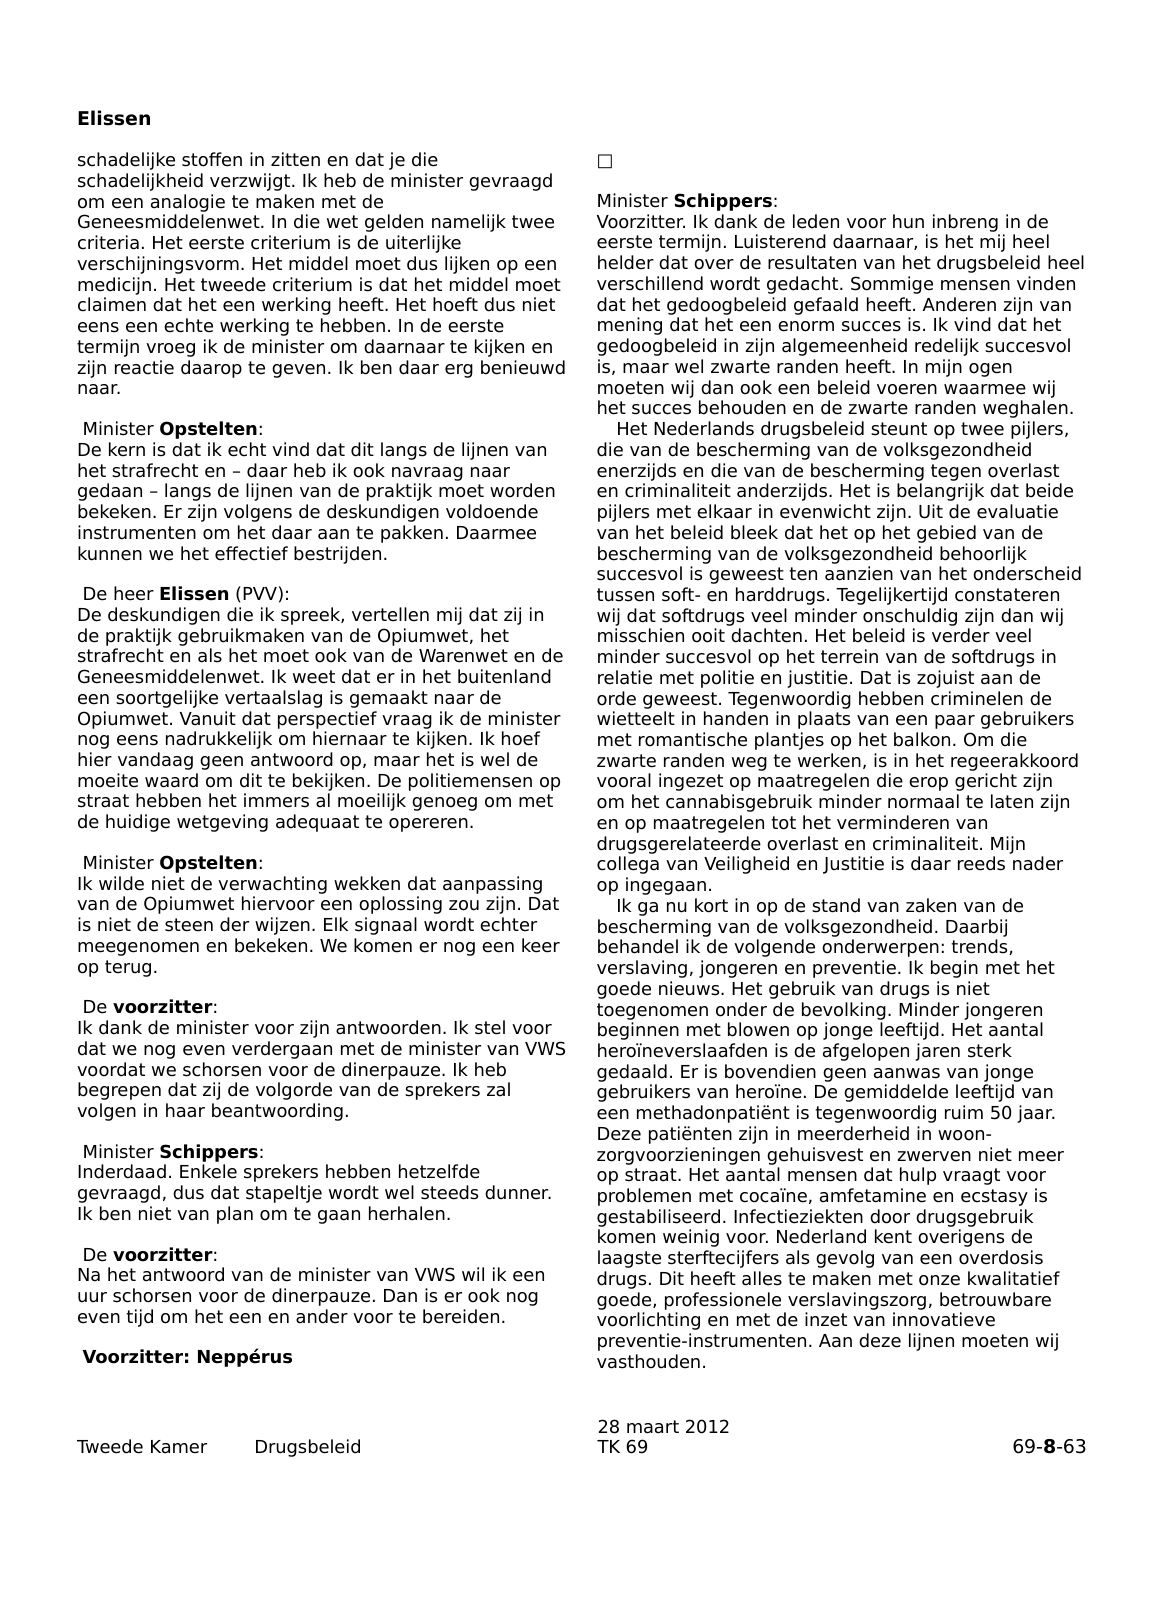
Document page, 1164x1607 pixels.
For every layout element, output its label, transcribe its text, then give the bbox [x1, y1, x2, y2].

text Minister Schippers: [596, 191, 1087, 212]
text Minister Opstelten: [77, 419, 567, 440]
text De kern is dat ik echt vind dat dit langs de lijnen van het strafrecht en – daar heb ik ook navraag naar gedaan – langs de lijnen van de praktijk moet worden bekeken. Er zijn volgens de deskundigen voldoende instrumenten om het daar aan te pakken. Daarmee kunnen we het effectief bestrijden. [77, 440, 567, 564]
text Het Nederlands drugsbeleid steunt op twee pijlers, die van de bescherming van de volksgezondheid enerzijds en die van de bescherming tegen overlast en criminaliteit anderzijds. Het is belangrijk dat beide pijlers met elkaar in evenwicht zijn. Uit de evaluatie van het beleid bleek dat het op het gebied van de bescherming van de volksgezondheid behoorlijk succesvol is geweest ten aanzien van het onderscheid tussen soft- en harddrugs. Tegelijkertijd constateren wij dat softdrugs veel minder onschuldig zijn dan wij misschien ooit dachten. Het beleid is verder veel minder succesvol op het terrein van de softdrugs in relatie met politie en justitie. Dat is zojuist aan de orde geweest. Tegenwoordig hebben criminelen de wietteelt in handen in plaats van een paar gebruikers met romantische plantjes op het balkon. Om die zwarte randen weg te werken, is in het regeerakkoord vooral ingezet op maatregelen die erop gericht zijn om het cannabisgebruik minder normaal te laten zijn en op maatregelen tot het verminderen van drugsgerelateerde overlast en criminaliteit. Mijn collega van Veiligheid en Justitie is daar reeds nader op ingegaan. [596, 419, 1087, 896]
text Ik dank de minister voor zijn antwoorden. Ik stel voor dat we nog even verdergaan met de minister van VWS voordat we schorsen voor de dinerpauze. Ik heb begrepen dat zij de volgorde van de sprekers zal volgen in haar beantwoording. [77, 1018, 567, 1122]
text Inderdaad. Enkele sprekers hebben hetzelfde gevraagd, dus dat stapeltje wordt wel steeds dunner. Ik ben niet van plan om te gaan herhalen. [77, 1162, 567, 1224]
text Ik ga nu kort in op de stand van zaken van de bescherming van de volksgezondheid. Daarbij behandel ik de volgende onderwerpen: trends, verslaving, jongeren en preventie. Ik begin met het goede nieuws. Het gebruik van drugs is niet toegenomen onder de bevolking. Minder jongeren beginnen met blowen op jonge leeftijd. Het aantal heroïneverslaafden is de afgelopen jaren sterk gedaald. Er is bovendien geen aanwas van jonge gebruikers van heroïne. De gemiddelde leeftijd van een methadonpatiënt is tegenwoordig ruim 50 jaar. Deze patiënten zijn in meerderheid in woon-zorgvoorzieningen gehuisvest en zwerven niet meer op straat. Het aantal mensen dat hulp vraagt voor problemen met cocaïne, amfetamine en ecstasy is gestabiliseerd. Infectieziekten door drugsgebruik komen weinig voor. Nederland kent overigens de laagste sterftecijfers als gevolg van een overdosis drugs. Dit heeft alles te maken met onze kwalitatief goede, professionele verslavingszorg, betrouwbare voorlichting en met de inzet van innovatieve preventie-instrumenten. Aan deze lijnen moeten wij vasthouden. [596, 896, 1087, 1372]
text De voorzitter: [77, 1244, 567, 1265]
text schadelijke stoffen in zitten en dat je die schadelijkheid verzwijgt. Ik heb de minister gevraagd om een analogie te maken met de Geneesmiddelenwet. In die wet gelden namelijk twee criteria. Het eerste criterium is de uiterlijke verschijningsvorm. Het middel moet dus lijken op een medicijn. Het tweede criterium is dat het middel moet claimen dat het een werking heeft. Het hoeft dus niet eens een echte werking te hebben. In de eerste termijn vroeg ik de minister om daarnaar te kijken en zijn reactie daarop te geven. Ik ben daar erg benieuwd naar. [77, 150, 567, 399]
text De heer Elissen (PVV): [77, 584, 567, 605]
text Voorzitter: Neppérus [77, 1347, 567, 1368]
text Ik wilde niet de verwachting wekken dat aanpassing van de Opiumwet hiervoor een oplossing zou zijn. Dat is niet de steen der wijzen. Elk signaal wordt echter meegenomen en bekeken. We komen er nog een keer op terug. [77, 873, 567, 977]
text De deskundigen die ik spreek, vertellen mij dat zij in de praktijk gebruikmaken van de Opiumwet, het strafrecht en als het moet ook van de Warenwet en de Geneesmiddelenwet. Ik weet dat er in het buitenland een soortgelijke vertaalslag is gemaakt naar de Opiumwet. Vanuit dat perspectief vraag ik de minister nog eens nadrukkelijk om hiernaar te kijken. Ik hoef hier vandaag geen antwoord op, maar het is wel de moeite waard om dit te bekijken. De politiemensen op straat hebben het immers al moeilijk genoeg om met de huidige wetgeving adequaat te opereren. [77, 605, 567, 833]
text Voorzitter. Ik dank de leden voor hun inbreng in de eerste termijn. Luisterend daarnaar, is het mij heel helder dat over de resultaten van het drugsbeleid heel verschillend wordt gedacht. Sommige mensen vinden dat het gedoogbeleid gefaald heeft. Anderen zijn van mening dat het een enorm succes is. Ik vind dat het gedoogbeleid in zijn algemeenheid redelijk succesvol is, maar wel zwarte randen heeft. In mijn ogen moeten wij dan ook een beleid voeren waarmee wij het succes behouden en de zwarte randen weghalen. [596, 212, 1087, 419]
text De voorzitter: [77, 997, 567, 1018]
text Minister Opstelten: [77, 853, 567, 873]
text Minister Schippers: [77, 1142, 567, 1162]
text Na het antwoord van de minister van VWS wil ik een uur schorsen voor de dinerpauze. Dan is er ook nog even tijd om het een en ander voor te bereiden. [77, 1265, 567, 1327]
text □ [596, 150, 1087, 171]
